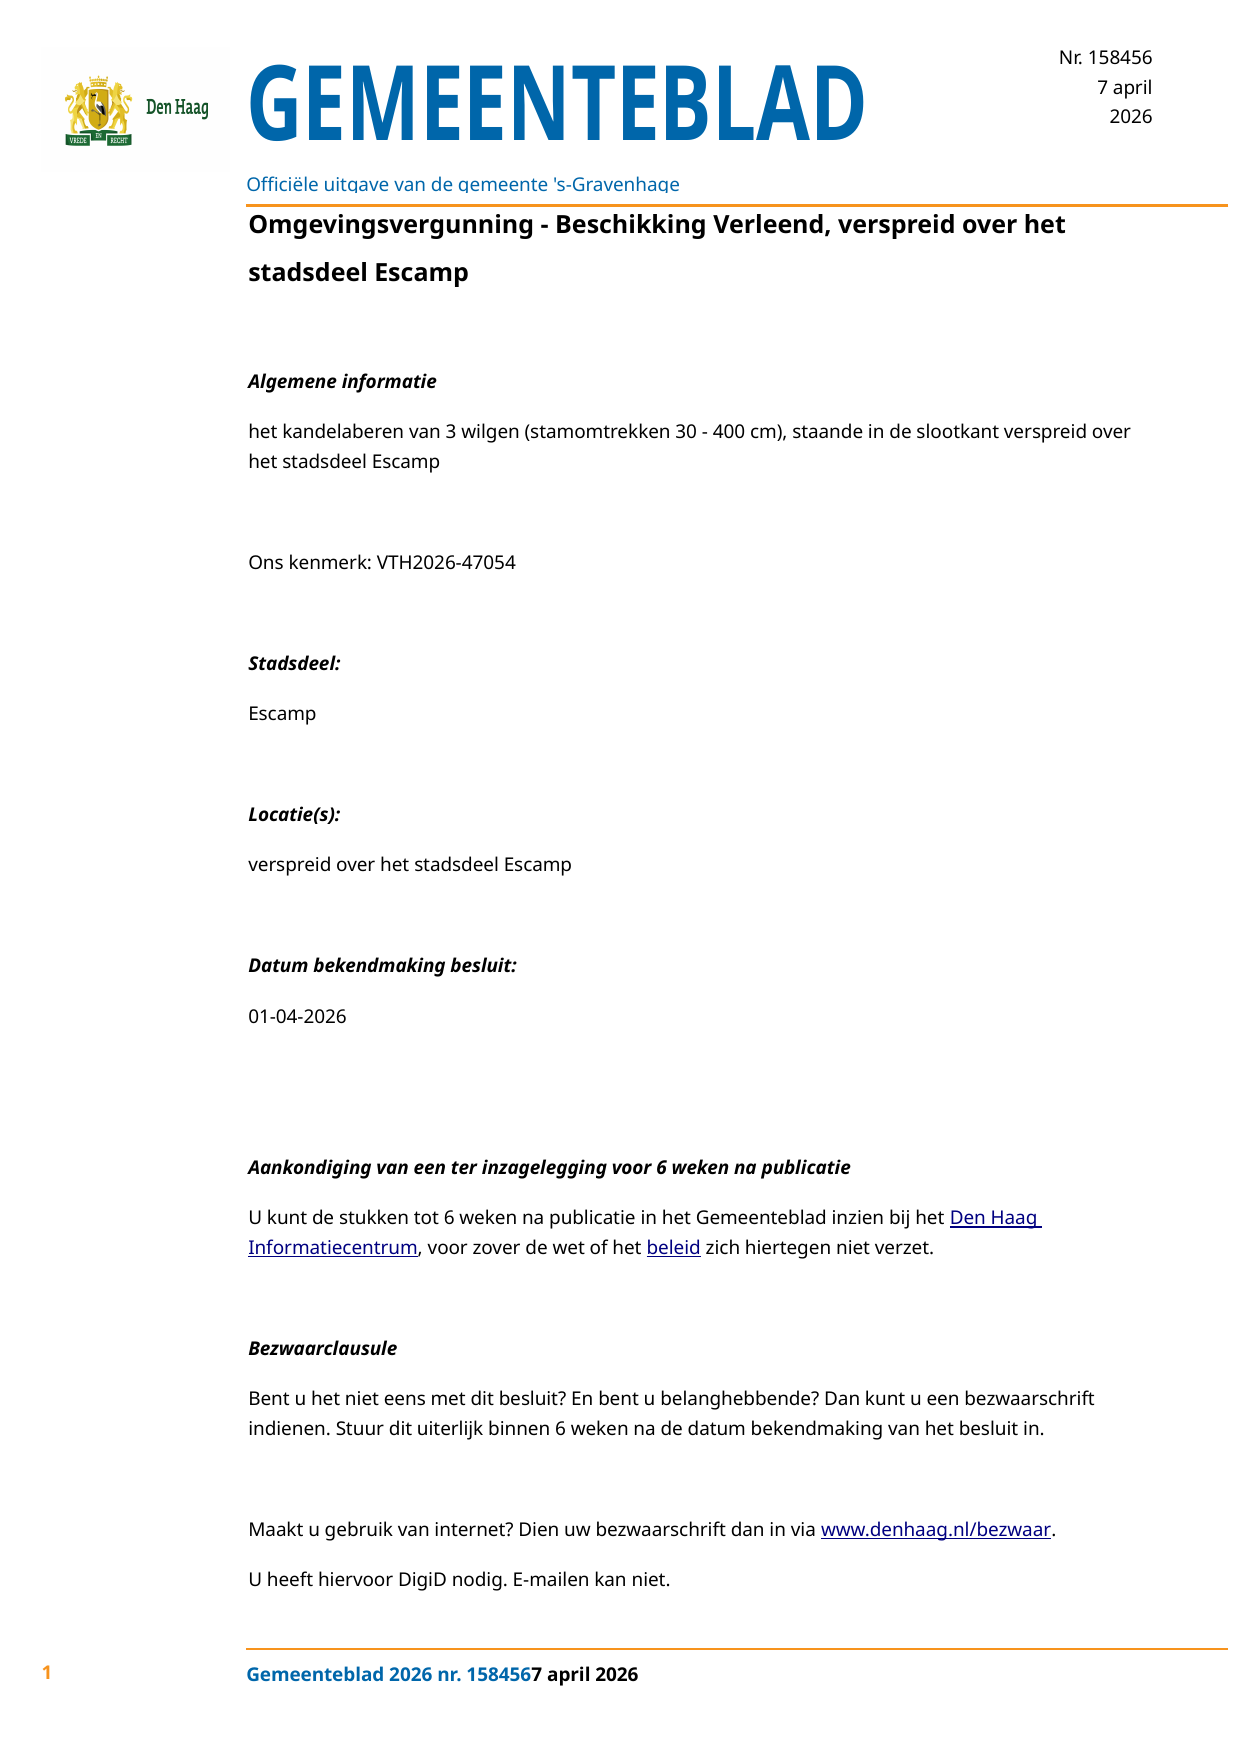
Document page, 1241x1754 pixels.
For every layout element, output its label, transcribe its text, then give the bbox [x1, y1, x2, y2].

text Omgevingsvergunning - Beschikking Verleend, verspreid over het stadsdeel Escamp [248, 207, 1152, 288]
text Aankondiging van een ter inzagelegging voor 6 weken na publicatie [248, 1154, 1152, 1180]
text U heeft hiervoor DigiD nodig. E-mailen kan niet. [248, 1566, 1152, 1592]
text Stadsdeel: [248, 650, 1152, 676]
text verspreid over het stadsdeel Escamp [248, 852, 1152, 877]
text Bent u het niet eens met dit besluit? En bent u belanghebbende? Dan kunt u een bezwaarschrift indienen. Stuur dit uiterlijk binnen 6 weken na de datum bekendmaking van het besluit in. [248, 1385, 1152, 1441]
text 01-04-2026 [248, 1003, 1152, 1029]
text Ons kenmerk: VTH2026-47054 [248, 549, 1152, 575]
text U kunt de stukken tot 6 weken na publicatie in het Gemeenteblad inzien bij het Den Haag Informatiecentrum, voor zover de wet of het beleid zich hiertegen niet verzet. [248, 1204, 1152, 1260]
text Locatie(s): [248, 801, 1152, 827]
text het kandelaberen van 3 wilgen (stamomtrekken 30 - 400 cm), staande in de slootkant verspreid over het stadsdeel Escamp [248, 419, 1152, 474]
text Algemene informatie [248, 368, 1152, 394]
text Bezwaarclausule [248, 1335, 1152, 1361]
text Datum bekendmaking besluit: [248, 952, 1152, 978]
picture [41, 47, 231, 172]
text Maakt u gebruik van internet? Dien uw bezwaarschrift dan in via www.denhaag.nl/bezwaar. [248, 1516, 1152, 1542]
text Escamp [248, 700, 1152, 726]
